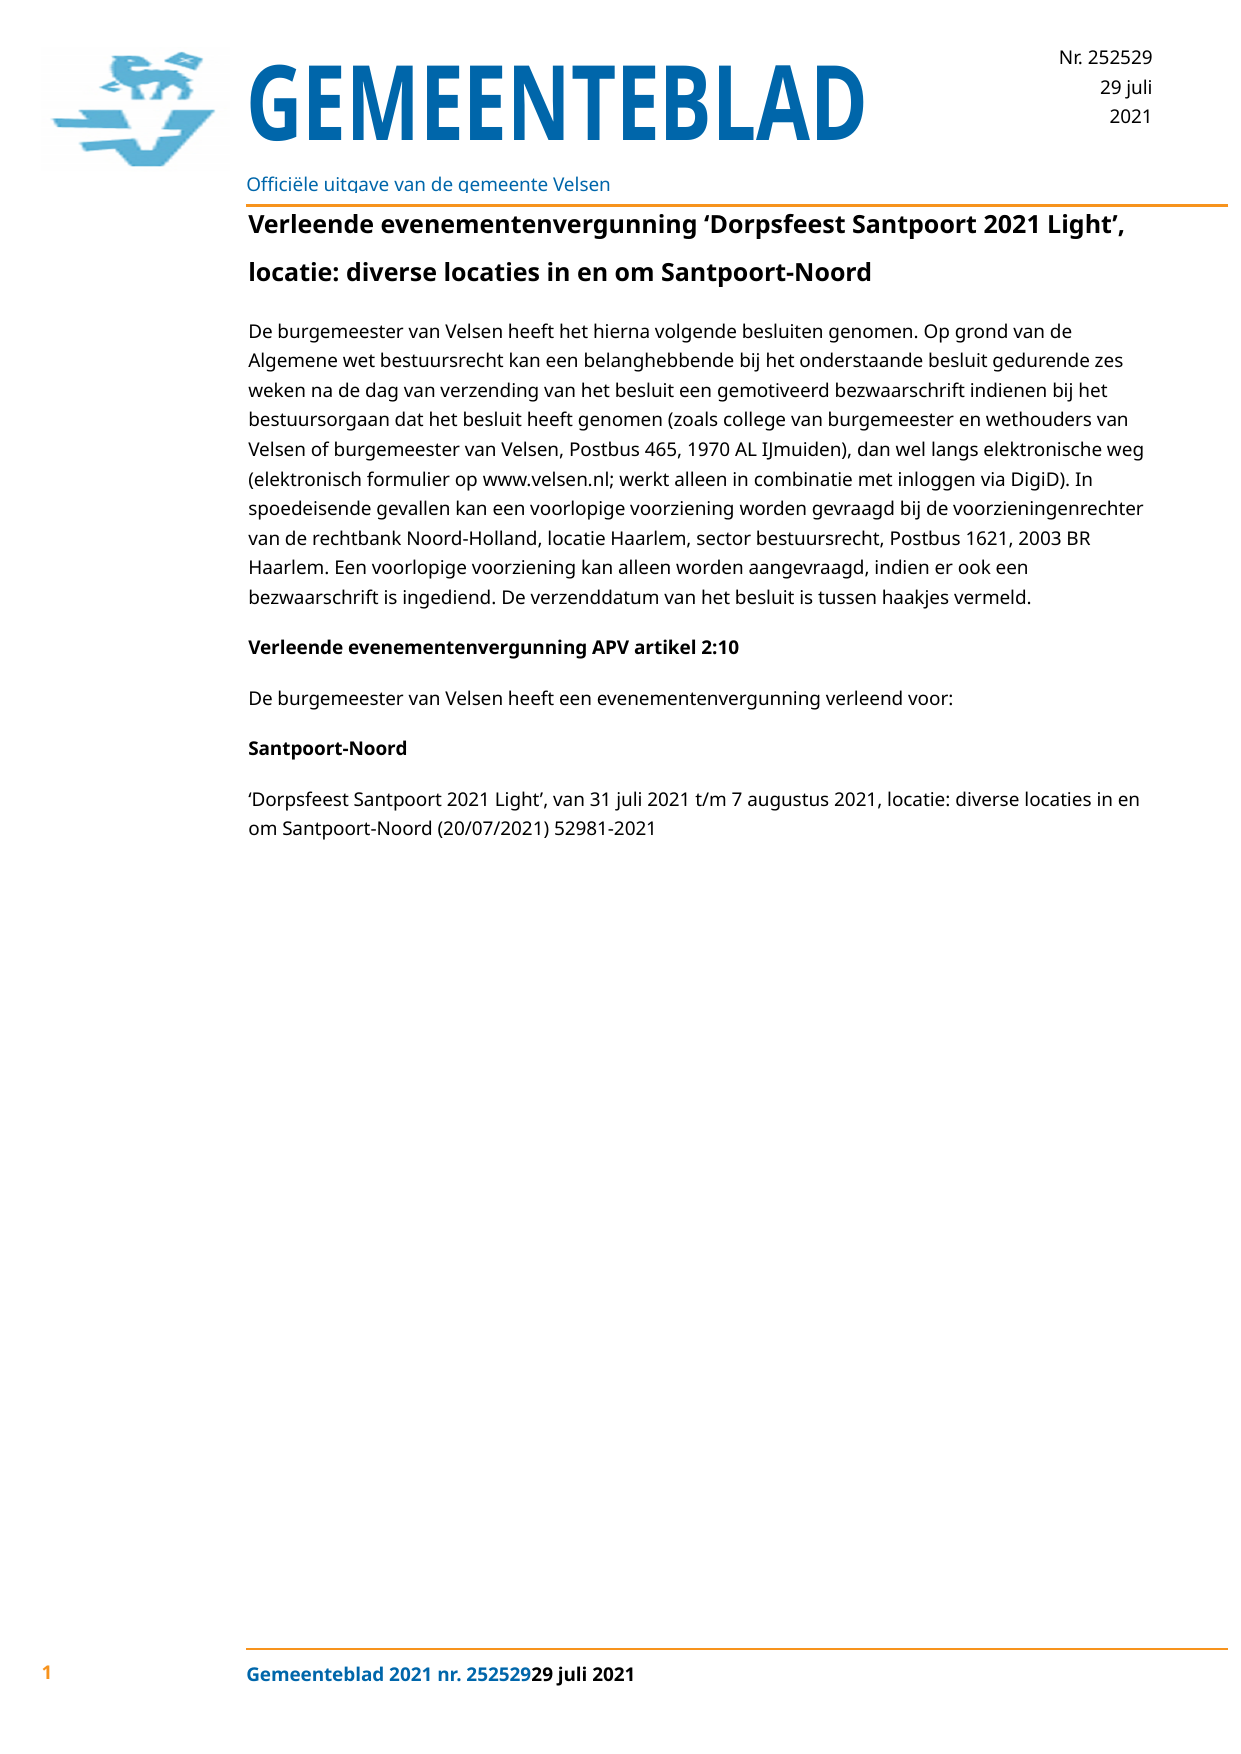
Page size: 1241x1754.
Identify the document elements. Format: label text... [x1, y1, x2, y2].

text De burgemeester van Velsen heeft een evenementenvergunning verleend voor: [248, 685, 1152, 711]
text Santpoort-Noord [248, 735, 1152, 761]
text De burgemeester van Velsen heeft het hierna volgende besluiten genomen. Op grond van de Algemene wet bestuursrecht kan een belanghebbende bij het onderstaande besluit gedurende zes weken na de dag van verzending van het besluit een gemotiveerd bezwaarschrift indienen bij het bestuursorgaan dat het besluit heeft genomen (zoals college van burgemeester en wethouders van Velsen of burgemeester van Velsen, Postbus 465, 1970 AL IJmuiden), dan wel langs elektronische weg (elektronisch formulier op www.velsen.nl; werkt alleen in combinatie met inloggen via DigiD). In spoedeisende gevallen kan een voorlopige voorziening worden gevraagd bij de voorzieningenrechter van de rechtbank Noord-Holland, locatie Haarlem, sector bestuursrecht, Postbus 1621, 2003 BR Haarlem. Een voorlopige voorziening kan alleen worden aangevraagd, indien er ook een bezwaarschrift is ingediend. De verzenddatum van het besluit is tussen haakjes vermeld. [248, 318, 1152, 610]
text Verleende evenementenvergunning ‘Dorpsfeest Santpoort 2021 Light’, locatie: diverse locaties in en om Santpoort-Noord [248, 207, 1152, 288]
text Verleende evenementenvergunning APV artikel 2:10 [248, 634, 1152, 660]
text ‘Dorpsfeest Santpoort 2021 Light’, van 31 juli 2021 t/m 7 augustus 2021, locatie: diverse locaties in en om Santpoort-Noord (20/07/2021) 52981-2021 [248, 786, 1152, 841]
picture [41, 47, 231, 172]
